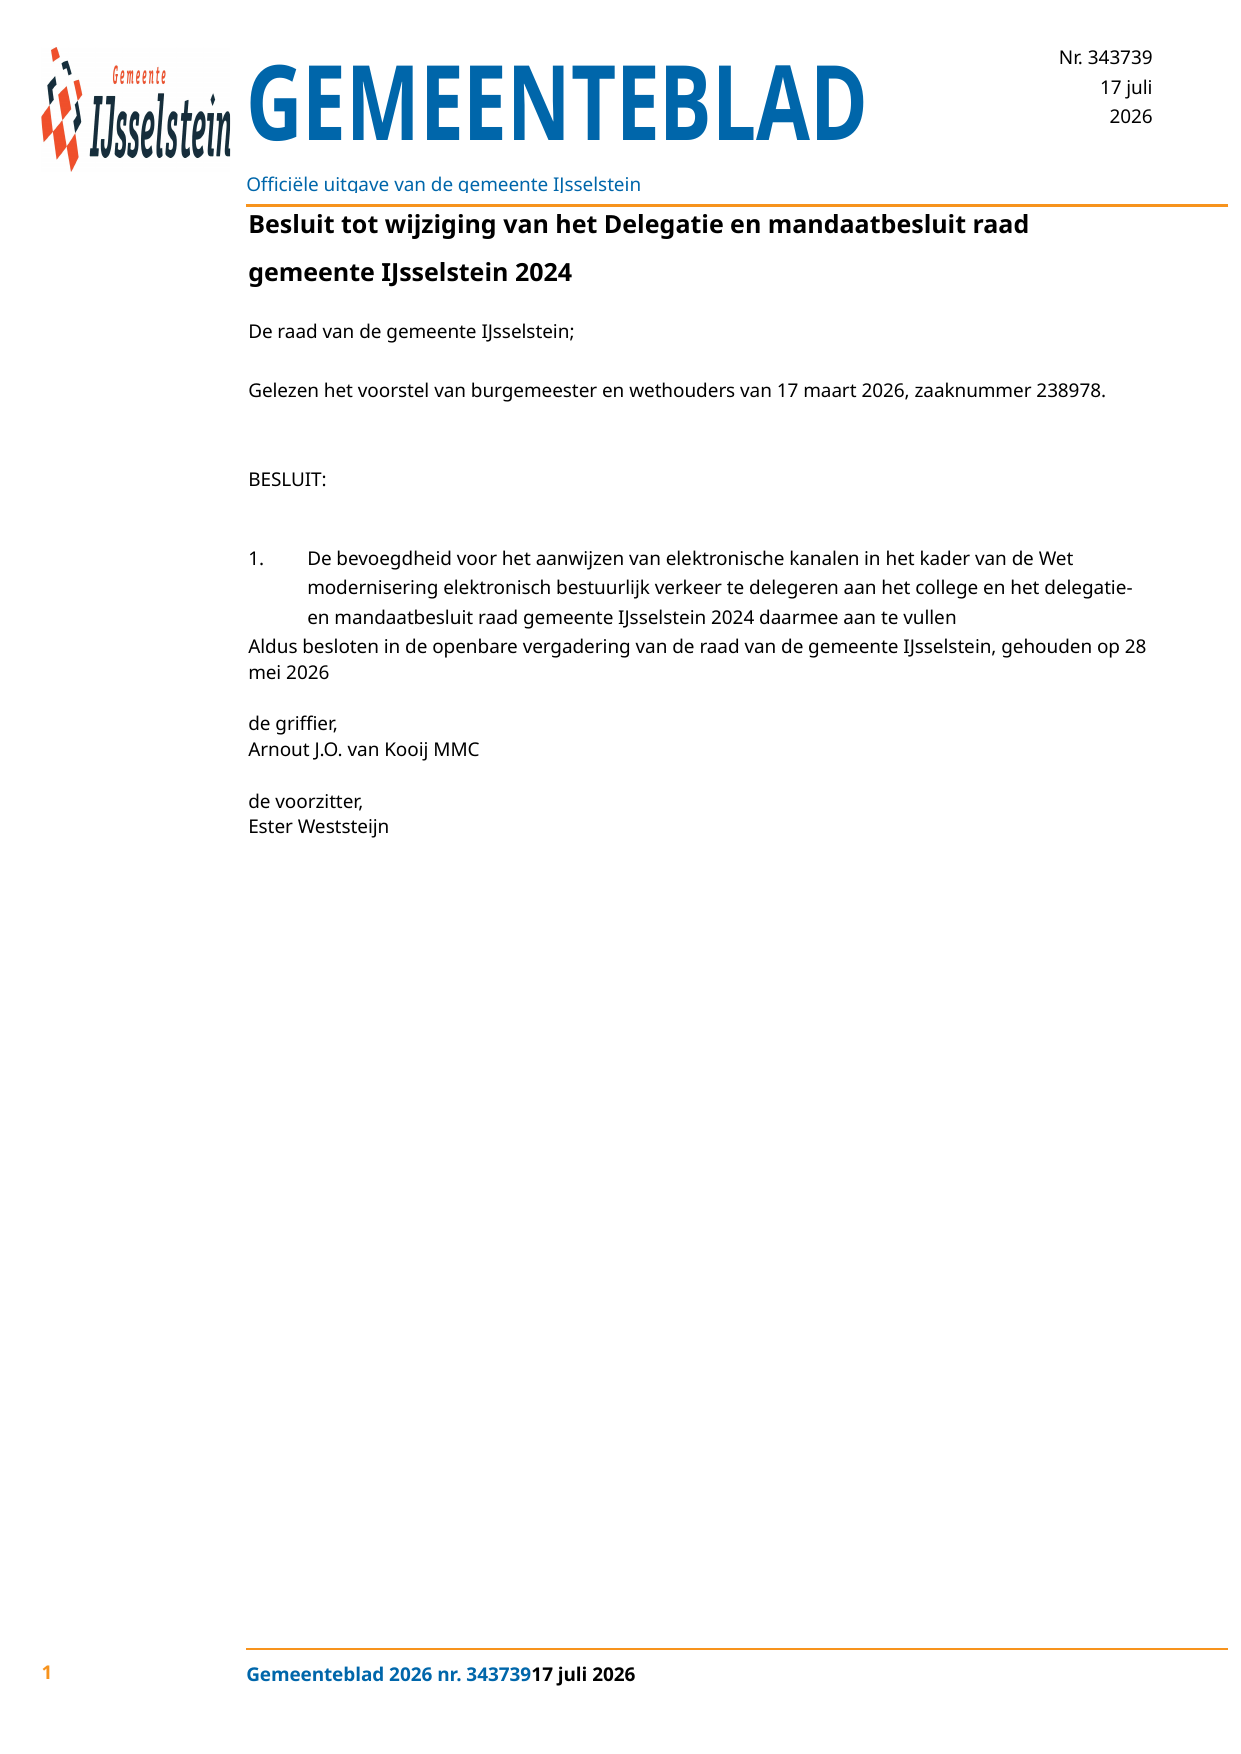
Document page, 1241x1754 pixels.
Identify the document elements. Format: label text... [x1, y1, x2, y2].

text Arnout J.O. van Kooij MMC [248, 736, 1152, 762]
text Besluit tot wijziging van het Delegatie en mandaatbesluit raad gemeente IJsselstein 2024 [248, 207, 1152, 288]
text Ester Weststeijn [248, 813, 1152, 839]
text de voorzitter, [248, 788, 1152, 813]
text BESLUIT: [248, 466, 1152, 492]
text Aldus besloten in de openbare vergadering van de raad van de gemeente IJsselstein, gehouden op 28 mei 2026 [248, 633, 1152, 685]
picture [41, 47, 231, 172]
text Gelezen het voorstel van burgemeester en wethouders van 17 maart 2026, zaaknummer 238978. [248, 377, 1152, 403]
text de griffier, [248, 711, 1152, 736]
text De raad van de gemeente IJsselstein; [248, 318, 1152, 344]
list De bevoegdheid voor het aanwijzen van elektronische kanalen in het kader van de Wet modernisering elektronisch bestuurlijk verkeer te delegeren aan het college en het delegatie- en mandaatbesluit raad gemeente IJsselstein 2024 daarmee aan te vullen [248, 545, 1152, 629]
